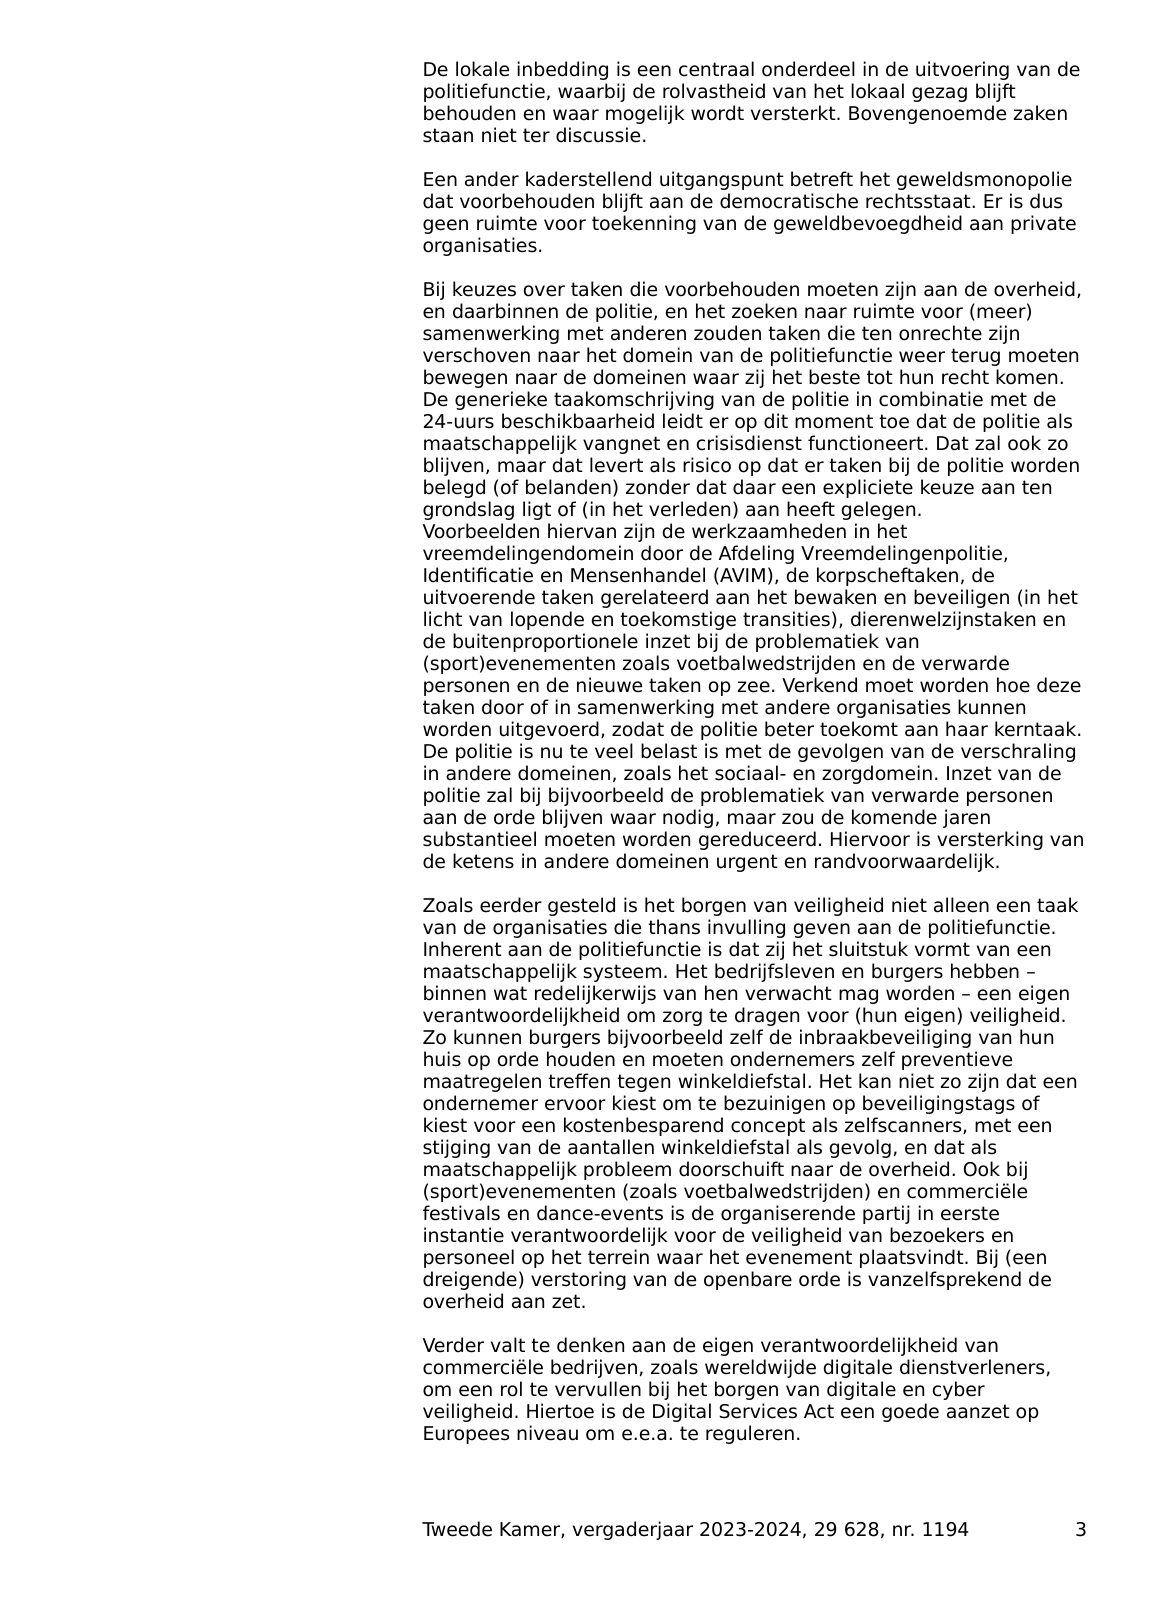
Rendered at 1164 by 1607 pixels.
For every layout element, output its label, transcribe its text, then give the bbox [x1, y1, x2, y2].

text Zoals eerder gesteld is het borgen van veiligheid niet alleen een taak van de organisaties die thans invulling geven aan de politiefunctie. Inherent aan de politiefunctie is dat zij het sluitstuk vormt van een maatschappelijk systeem. Het bedrijfsleven en burgers hebben – binnen wat redelijkerwijs van hen verwacht mag worden – een eigen verantwoordelijkheid om zorg te dragen voor (hun eigen) veiligheid. Zo kunnen burgers bijvoorbeeld zelf de inbraakbeveiliging van hun huis op orde houden en moeten ondernemers zelf preventieve maatregelen treffen tegen winkeldiefstal. Het kan niet zo zijn dat een ondernemer ervoor kiest om te bezuinigen op beveiligingstags of kiest voor een kostenbesparend concept als zelfscanners, met een stijging van de aantallen winkeldiefstal als gevolg, en dat als maatschappelijk probleem doorschuift naar de overheid. Ook bij (sport)evenementen (zoals voetbalwedstrijden) en commerciële festivals en dance-events is de organiserende partij in eerste instantie verantwoordelijk voor de veiligheid van bezoekers en personeel op het terrein waar het evenement plaatsvindt. Bij (een dreigende) verstoring van de openbare orde is vanzelfsprekend de overheid aan zet. [422, 895, 1087, 1312]
text Verder valt te denken aan de eigen verantwoordelijkheid van commerciële bedrijven, zoals wereldwijde digitale dienstverleners, om een rol te vervullen bij het borgen van digitale en cyber veiligheid. Hiertoe is de Digital Services Act een goede aanzet op Europees niveau om e.e.a. te reguleren. [422, 1335, 1087, 1444]
text De generieke taakomschrijving van de politie in combinatie met de 24-uurs beschikbaarheid leidt er op dit moment toe dat de politie als maatschappelijk vangnet en crisisdienst functioneert. Dat zal ook zo blijven, maar dat levert als risico op dat er taken bij de politie worden belegd (of belanden) zonder dat daar een expliciete keuze aan ten grondslag ligt of (in het verleden) aan heeft gelegen. [422, 389, 1087, 521]
text Voorbeelden hiervan zijn de werkzaamheden in het vreemdelingendomein door de Afdeling Vreemdelingenpolitie, Identificatie en Mensenhandel (AVIM), de korpscheftaken, de uitvoerende taken gerelateerd aan het bewaken en beveiligen (in het licht van lopende en toekomstige transities), dierenwelzijnstaken en de buitenproportionele inzet bij de problematiek van (sport)evenementen zoals voetbalwedstrijden en de verwarde personen en de nieuwe taken op zee. Verkend moet worden hoe deze taken door of in samenwerking met andere organisaties kunnen worden uitgevoerd, zodat de politie beter toekomt aan haar kerntaak. [422, 521, 1087, 741]
text De politie is nu te veel belast is met de gevolgen van de verschraling in andere domeinen, zoals het sociaal- en zorgdomein. Inzet van de politie zal bij bijvoorbeeld de problematiek van verwarde personen aan de orde blijven waar nodig, maar zou de komende jaren substantieel moeten worden gereduceerd. Hiervoor is versterking van de ketens in andere domeinen urgent en randvoorwaardelijk. [422, 741, 1087, 873]
text De lokale inbedding is een centraal onderdeel in de uitvoering van de politiefunctie, waarbij de rolvastheid van het lokaal gezag blijft behouden en waar mogelijk wordt versterkt. Bovengenoemde zaken staan niet ter discussie. [422, 59, 1087, 147]
text Een ander kaderstellend uitgangspunt betreft het geweldsmonopolie dat voorbehouden blijft aan de democratische rechtsstaat. Er is dus geen ruimte voor toekenning van de geweldbevoegdheid aan private organisaties. [422, 169, 1087, 257]
text Bij keuzes over taken die voorbehouden moeten zijn aan de overheid, en daarbinnen de politie, en het zoeken naar ruimte voor (meer) samenwerking met anderen zouden taken die ten onrechte zijn verschoven naar het domein van de politiefunctie weer terug moeten bewegen naar de domeinen waar zij het beste tot hun recht komen. [422, 279, 1087, 389]
